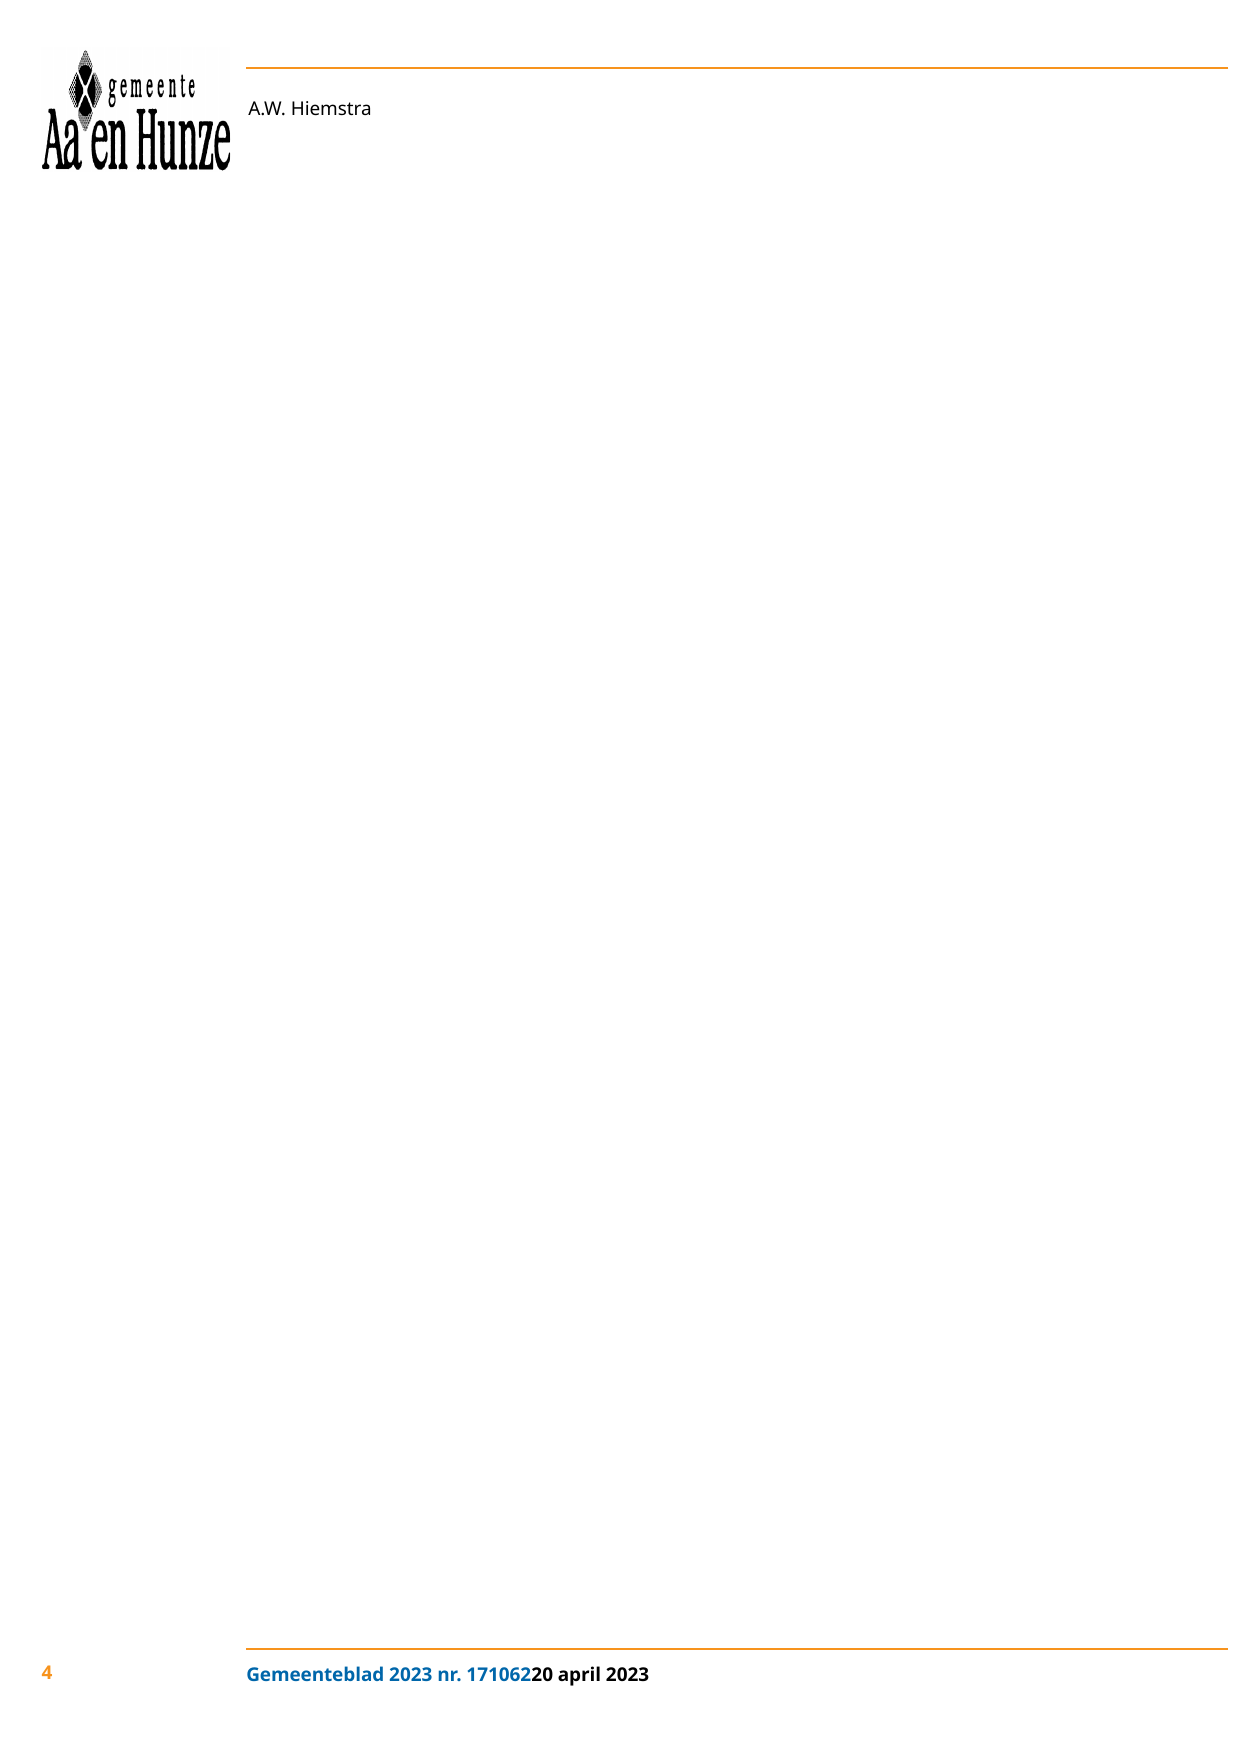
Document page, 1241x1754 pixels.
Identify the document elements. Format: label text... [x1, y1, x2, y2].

text A.W. Hiemstra [248, 95, 1152, 121]
picture [41, 47, 231, 172]
